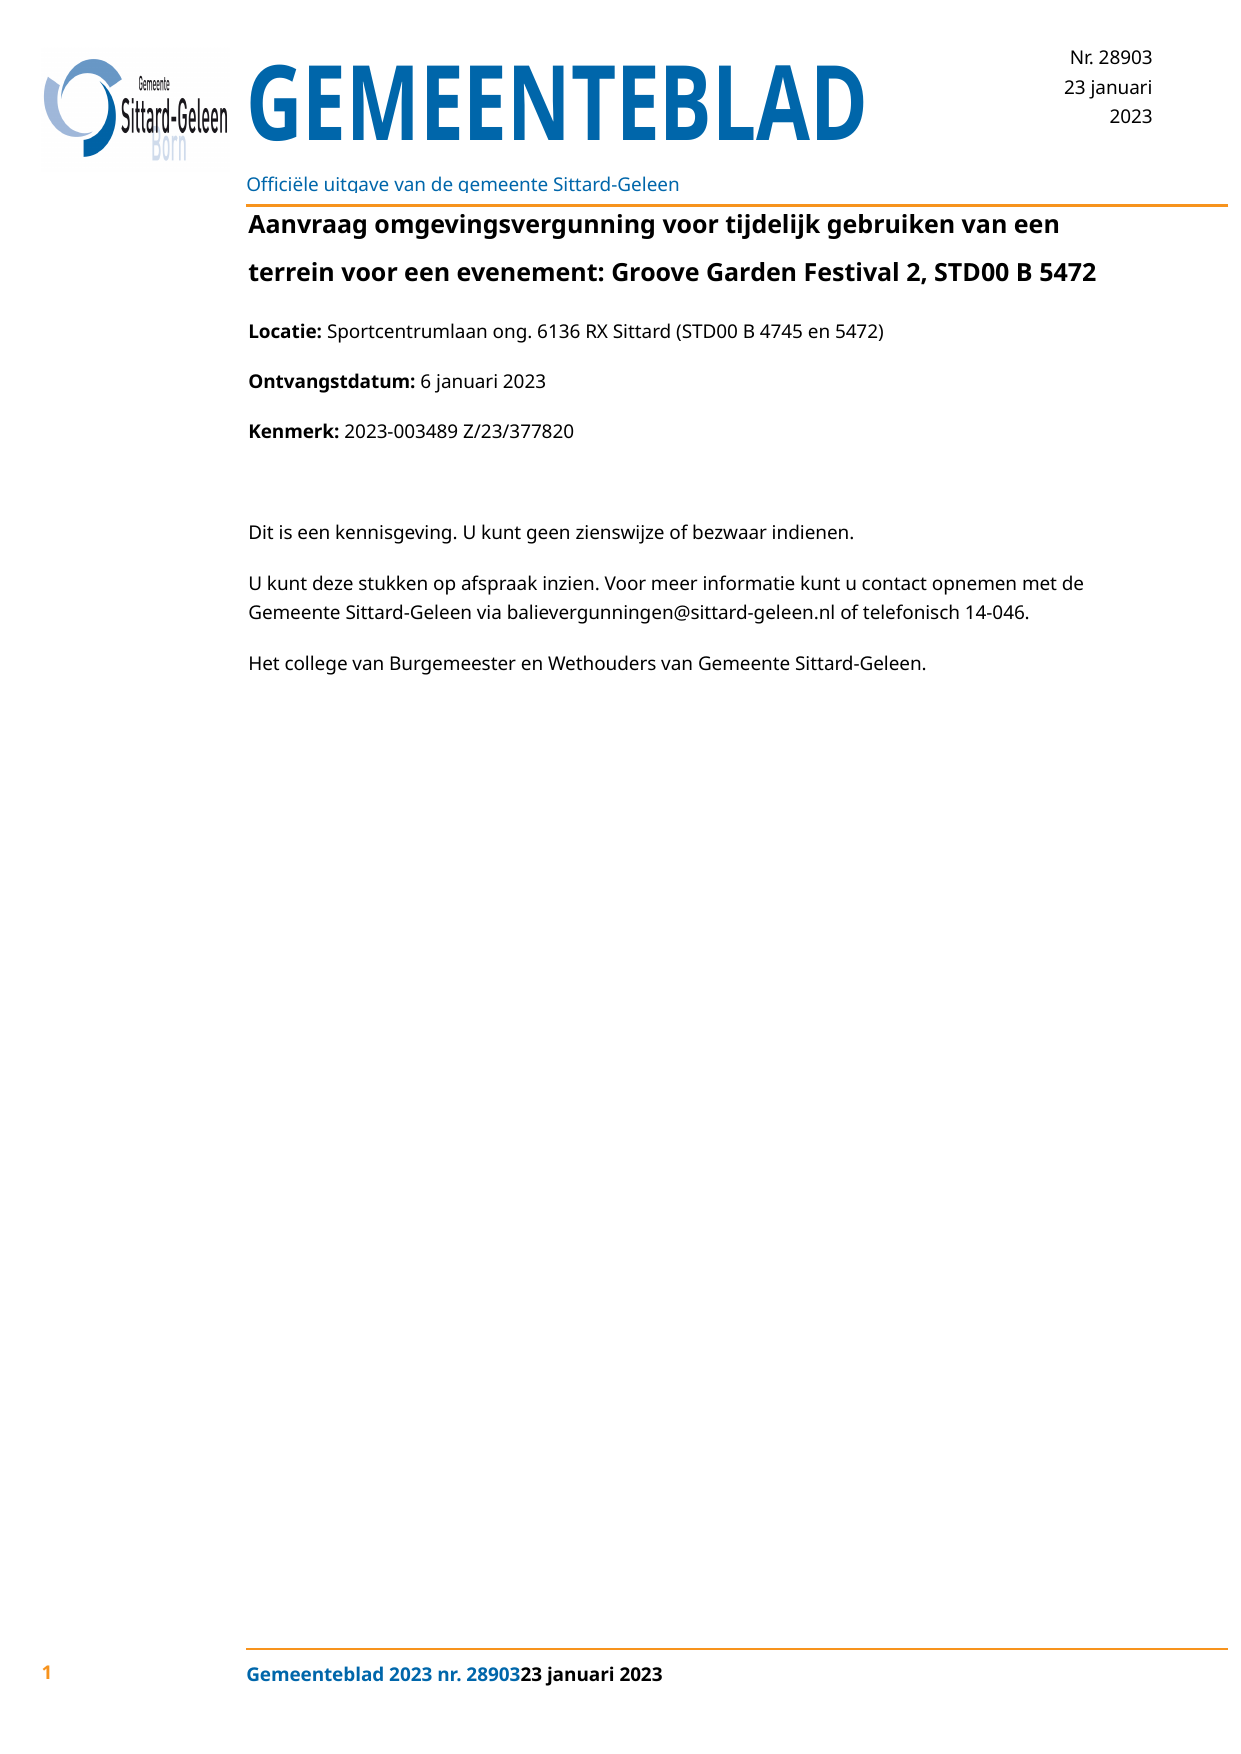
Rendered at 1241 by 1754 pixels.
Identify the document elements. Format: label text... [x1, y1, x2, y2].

text Ontvangstdatum: 6 januari 2023 [248, 368, 1152, 394]
text Kenmerk: 2023-003489 Z/23/377820 [248, 419, 1152, 444]
picture [41, 47, 231, 172]
text Locatie: Sportcentrumlaan ong. 6136 RX Sittard (STD00 B 4745 en 5472) [248, 318, 1152, 344]
text Het college van Burgemeester en Wethouders van Gemeente Sittard-Geleen. [248, 650, 1152, 676]
text U kunt deze stukken op afspraak inzien. Voor meer informatie kunt u contact opnemen met de Gemeente Sittard-Geleen via balievergunningen@sittard-geleen.nl of telefonisch 14-046. [248, 570, 1152, 625]
text Aanvraag omgevingsvergunning voor tijdelijk gebruiken van een terrein voor een evenement: Groove Garden Festival 2, STD00 B 5472 [248, 207, 1152, 288]
text Dit is een kennisgeving. U kunt geen zienswijze of bezwaar indienen. [248, 519, 1152, 545]
